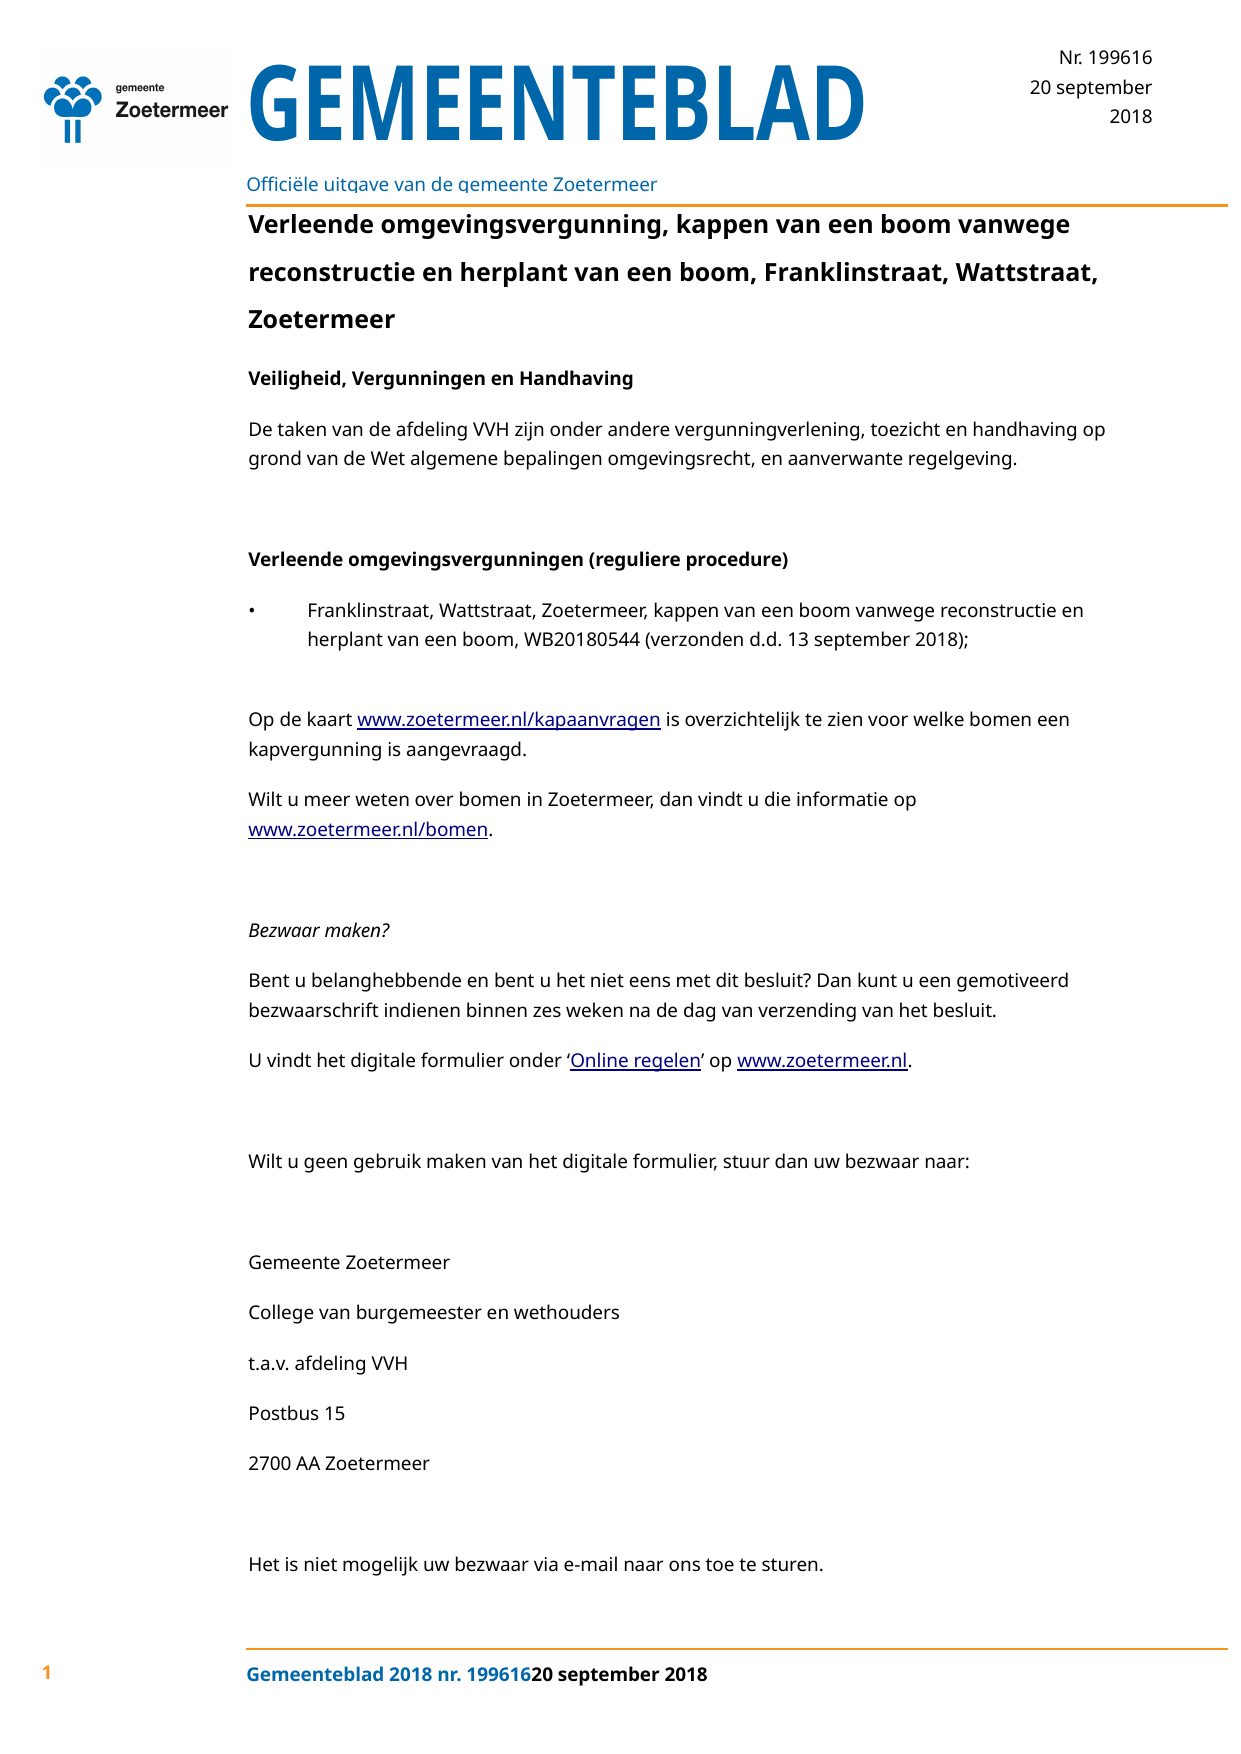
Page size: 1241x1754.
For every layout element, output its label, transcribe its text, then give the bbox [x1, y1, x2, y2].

list Franklinstraat, Wattstraat, Zoetermeer, kappen van een boom vanwege reconstructie en herplant van een boom, WB20180544 (verzonden d.d. 13 september 2018); [248, 597, 1152, 652]
text Verleende omgevingsvergunning, kappen van een boom vanwege reconstructie en herplant van een boom, Franklinstraat, Wattstraat, Zoetermeer [248, 207, 1152, 336]
text U vindt het digitale formulier onder ‘Online regelen’ op www.zoetermeer.nl. [248, 1047, 1152, 1073]
text De taken van de afdeling VVH zijn onder andere vergunningverlening, toezicht en handhaving op grond van de Wet algemene bepalingen omgevingsrecht, en aanverwante regelgeving. [248, 416, 1152, 471]
text Op de kaart www.zoetermeer.nl/kapaanvragen is overzichtelijk te zien voor welke bomen een kapvergunning is aangevraagd. [248, 706, 1152, 762]
text Bent u belanghebbende en bent u het niet eens met dit besluit? Dan kunt u een gemotiveerd bezwaarschrift indienen binnen zes weken na de dag van verzending van het besluit. [248, 967, 1152, 1022]
text Bezwaar maken? [248, 917, 1152, 942]
text Postbus 15 [248, 1400, 1152, 1426]
text t.a.v. afdeling VVH [248, 1350, 1152, 1375]
text Verleende omgevingsvergunningen (reguliere procedure) [248, 546, 1152, 572]
text Wilt u meer weten over bomen in Zoetermeer, dan vindt u die informatie op www.zoetermeer.nl/bomen. [248, 786, 1152, 842]
text College van burgemeester en wethouders [248, 1299, 1152, 1325]
text Veiligheid, Vergunningen en Handhaving [248, 366, 1152, 391]
text 2700 AA Zoetermeer [248, 1451, 1152, 1476]
text Wilt u geen gebruik maken van het digitale formulier, stuur dan uw bezwaar naar: [248, 1148, 1152, 1174]
picture [41, 47, 231, 172]
text Gemeente Zoetermeer [248, 1249, 1152, 1274]
text Het is niet mogelijk uw bezwaar via e-mail naar ons toe te sturen. [248, 1551, 1152, 1577]
